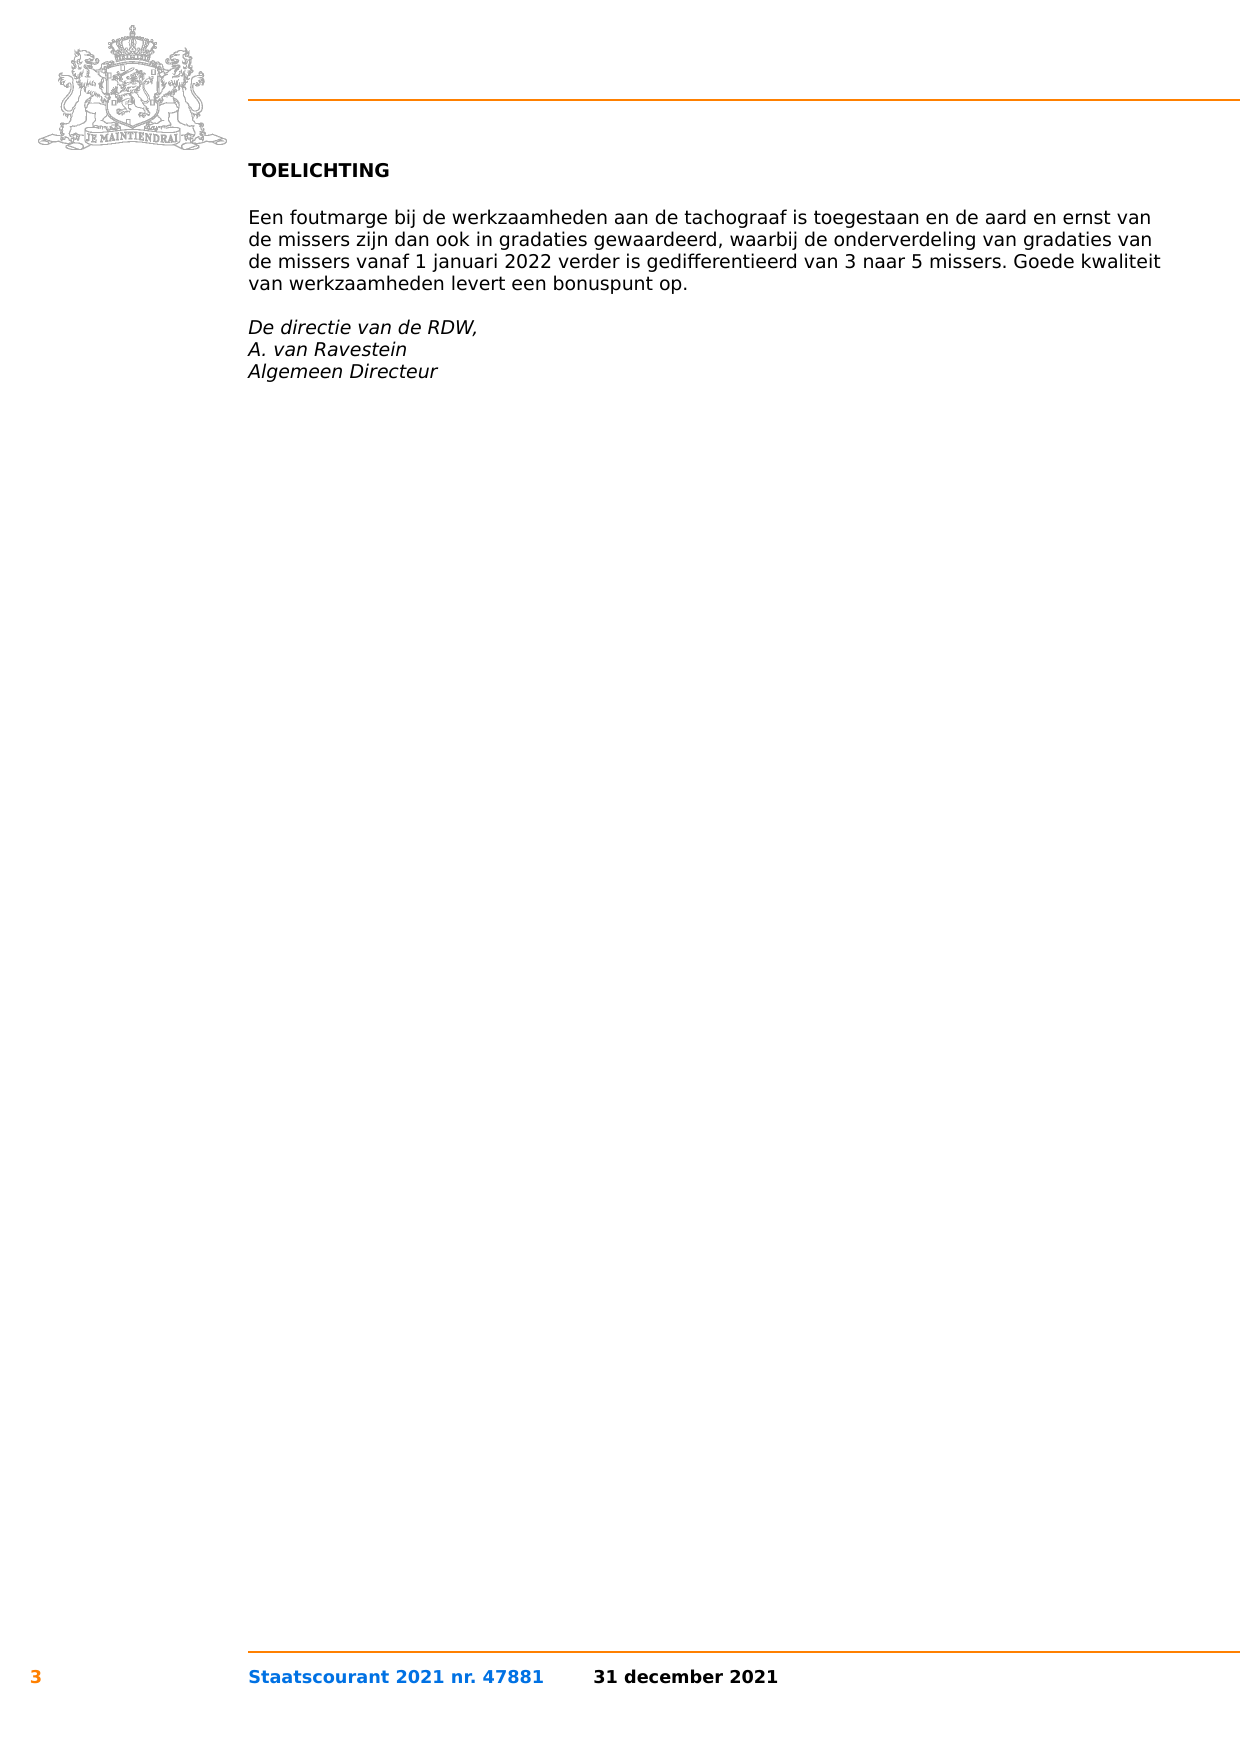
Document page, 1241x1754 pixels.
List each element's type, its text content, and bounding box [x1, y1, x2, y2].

text De directie van de RDW, A. van Ravestein Algemeen Directeur [248, 317, 1163, 383]
text Een foutmarge bij de werkzaamheden aan de tachograaf is toegestaan en de aard en ernst van de missers zijn dan ook in gradaties gewaardeerd, waarbij de onderverdeling van gradaties van de missers vanaf 1 januari 2022 verder is gedifferentieerd van 3 naar 5 missers. Goede kwaliteit van werkzaamheden levert een bonuspunt op. [248, 207, 1163, 295]
subtitle TOELICHTING [248, 160, 1163, 182]
picture [38, 25, 227, 150]
